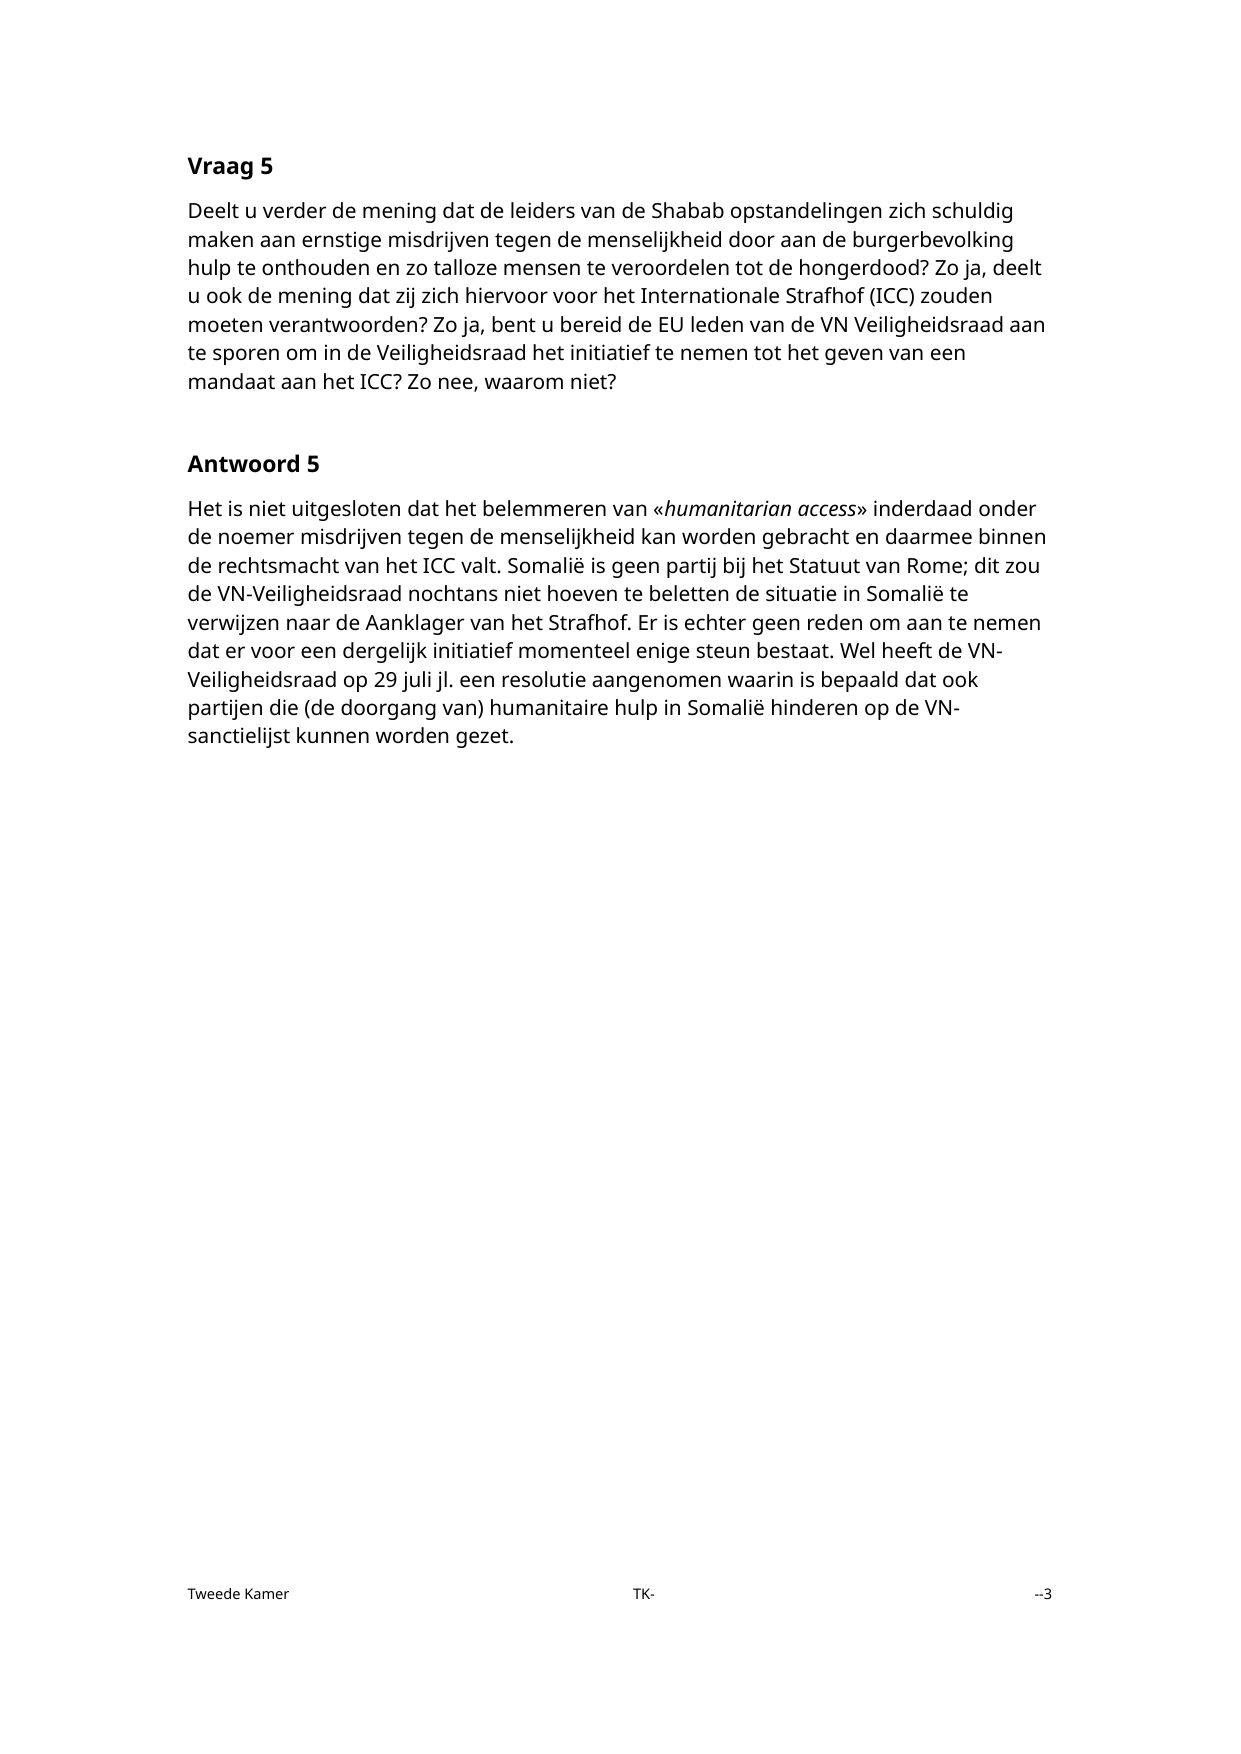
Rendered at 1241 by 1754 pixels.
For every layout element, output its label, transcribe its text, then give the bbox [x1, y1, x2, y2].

text Deelt u verder de mening dat de leiders van de Shabab opstandelingen zich schuldig maken aan ernstige misdrijven tegen de menselijkheid door aan de burgerbevolking hulp te onthouden en zo talloze mensen te veroordelen tot de hongerdood? Zo ja, deelt u ook de mening dat zij zich hiervoor voor het Internationale Strafhof (ICC) zouden moeten verantwoorden? Zo ja, bent u bereid de EU leden van de VN Veiligheidsraad aan te sporen om in de Veiligheidsraad het initiatief te nemen tot het geven van een mandaat aan het ICC? Zo nee, waarom niet? [187, 196, 1053, 395]
text Het is niet uitgesloten dat het belemmeren van «humanitarian access» inderdaad onder de noemer misdrijven tegen de menselijkheid kan worden gebracht en daarmee binnen de rechtsmacht van het ICC valt. Somalië is geen partij bij het Statuut van Rome; dit zou de VN-Veiligheidsraad nochtans niet hoeven te beletten de situatie in Somalië te verwijzen naar de Aanklager van het Strafhof. Er is echter geen reden om aan te nemen dat er voor een dergelijk initiatief momenteel enige steun bestaat. Wel heeft de VN-Veiligheidsraad op 29 juli jl. een resolutie aangenomen waarin is bepaald dat ook partijen die (de doorgang van) humanitaire hulp in Somalië hinderen op de VN-sanctielijst kunnen worden gezet. [187, 494, 1053, 750]
subtitle Antwoord 5 [187, 448, 1053, 479]
subtitle Vraag 5 [187, 150, 1053, 181]
